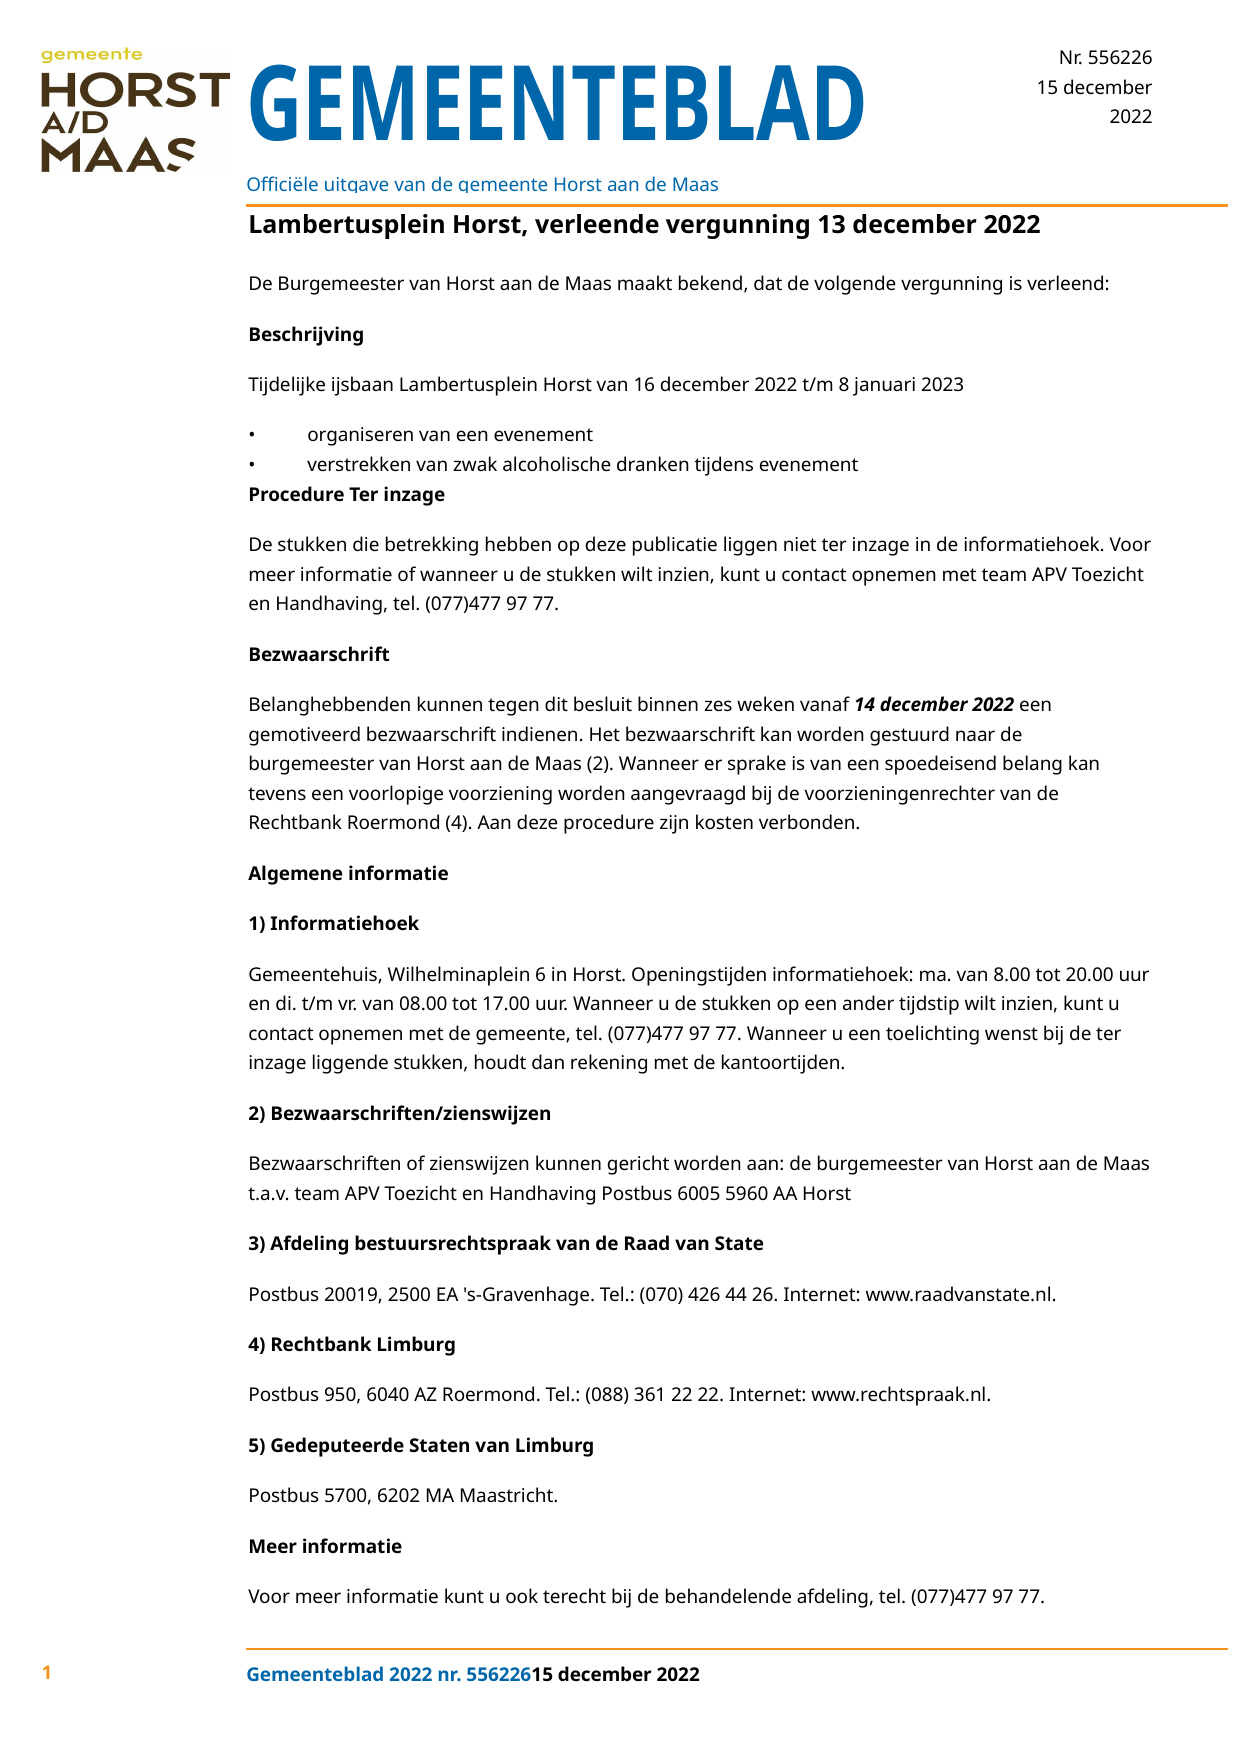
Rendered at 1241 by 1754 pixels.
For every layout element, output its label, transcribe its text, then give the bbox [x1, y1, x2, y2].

picture [41, 47, 231, 172]
text 2) Bezwaarschriften/zienswijzen [248, 1100, 1152, 1126]
text Meer informatie [248, 1533, 1152, 1558]
list organiseren van een evenement [248, 422, 1152, 447]
text Belanghebbenden kunnen tegen dit besluit binnen zes weken vanaf 14 december 2022 een gemotiveerd bezwaarschrift indienen. Het bezwaarschrift kan worden gestuurd naar de burgemeester van Horst aan de Maas (2). Wanneer er sprake is van een spoedeisend belang kan tevens een voorlopige voorziening worden aangevraagd bij de voorzieningenrechter van de Rechtbank Roermond (4). Aan deze procedure zijn kosten verbonden. [248, 691, 1152, 835]
text 5) Gedeputeerde Staten van Limburg [248, 1432, 1152, 1458]
text De Burgemeester van Horst aan de Maas maakt bekend, dat de volgende vergunning is verleend: [248, 270, 1152, 296]
text 4) Rechtbank Limburg [248, 1331, 1152, 1357]
text Bezwaarschrift [248, 641, 1152, 666]
text Beschrijving [248, 321, 1152, 346]
text Bezwaarschriften of zienswijzen kunnen gericht worden aan: de burgemeester van Horst aan de Maas t.a.v. team APV Toezicht en Handhaving Postbus 6005 5960 AA Horst [248, 1150, 1152, 1206]
text Gemeentehuis, Wilhelminaplein 6 in Horst. Openingstijden informatiehoek: ma. van 8.00 tot 20.00 uur en di. t/m vr. van 08.00 tot 17.00 uur. Wanneer u de stukken op een ander tijdstip wilt inzien, kunt u contact opnemen met de gemeente, tel. (077)477 97 77. Wanneer u een toelichting wenst bij de ter inzage liggende stukken, houdt dan rekening met de kantoortijden. [248, 961, 1152, 1075]
text 1) Informatiehoek [248, 910, 1152, 936]
text Postbus 950, 6040 AZ Roermond. Tel.: (088) 361 22 22. Internet: www.rechtspraak.nl. [248, 1382, 1152, 1407]
text 3) Afdeling bestuursrechtspraak van de Raad van State [248, 1230, 1152, 1256]
text Voor meer informatie kunt u ook terecht bij de behandelende afdeling, tel. (077)477 97 77. [248, 1583, 1152, 1609]
text Lambertusplein Horst, verleende vergunning 13 december 2022 [248, 207, 1152, 241]
text Algemene informatie [248, 860, 1152, 886]
list verstrekken van zwak alcoholische dranken tijdens evenement [248, 451, 1152, 477]
text De stukken die betrekking hebben op deze publicatie liggen niet ter inzage in de informatiehoek. Voor meer informatie of wanneer u de stukken wilt inzien, kunt u contact opnemen met team APV Toezicht en Handhaving, tel. (077)477 97 77. [248, 531, 1152, 616]
text Procedure Ter inzage [248, 481, 1152, 506]
text Tijdelijke ijsbaan Lambertusplein Horst van 16 december 2022 t/m 8 januari 2023 [248, 371, 1152, 397]
text Postbus 5700, 6202 MA Maastricht. [248, 1482, 1152, 1508]
text Postbus 20019, 2500 EA 's-Gravenhage. Tel.: (070) 426 44 26. Internet: www.raadvanstate.nl. [248, 1281, 1152, 1306]
